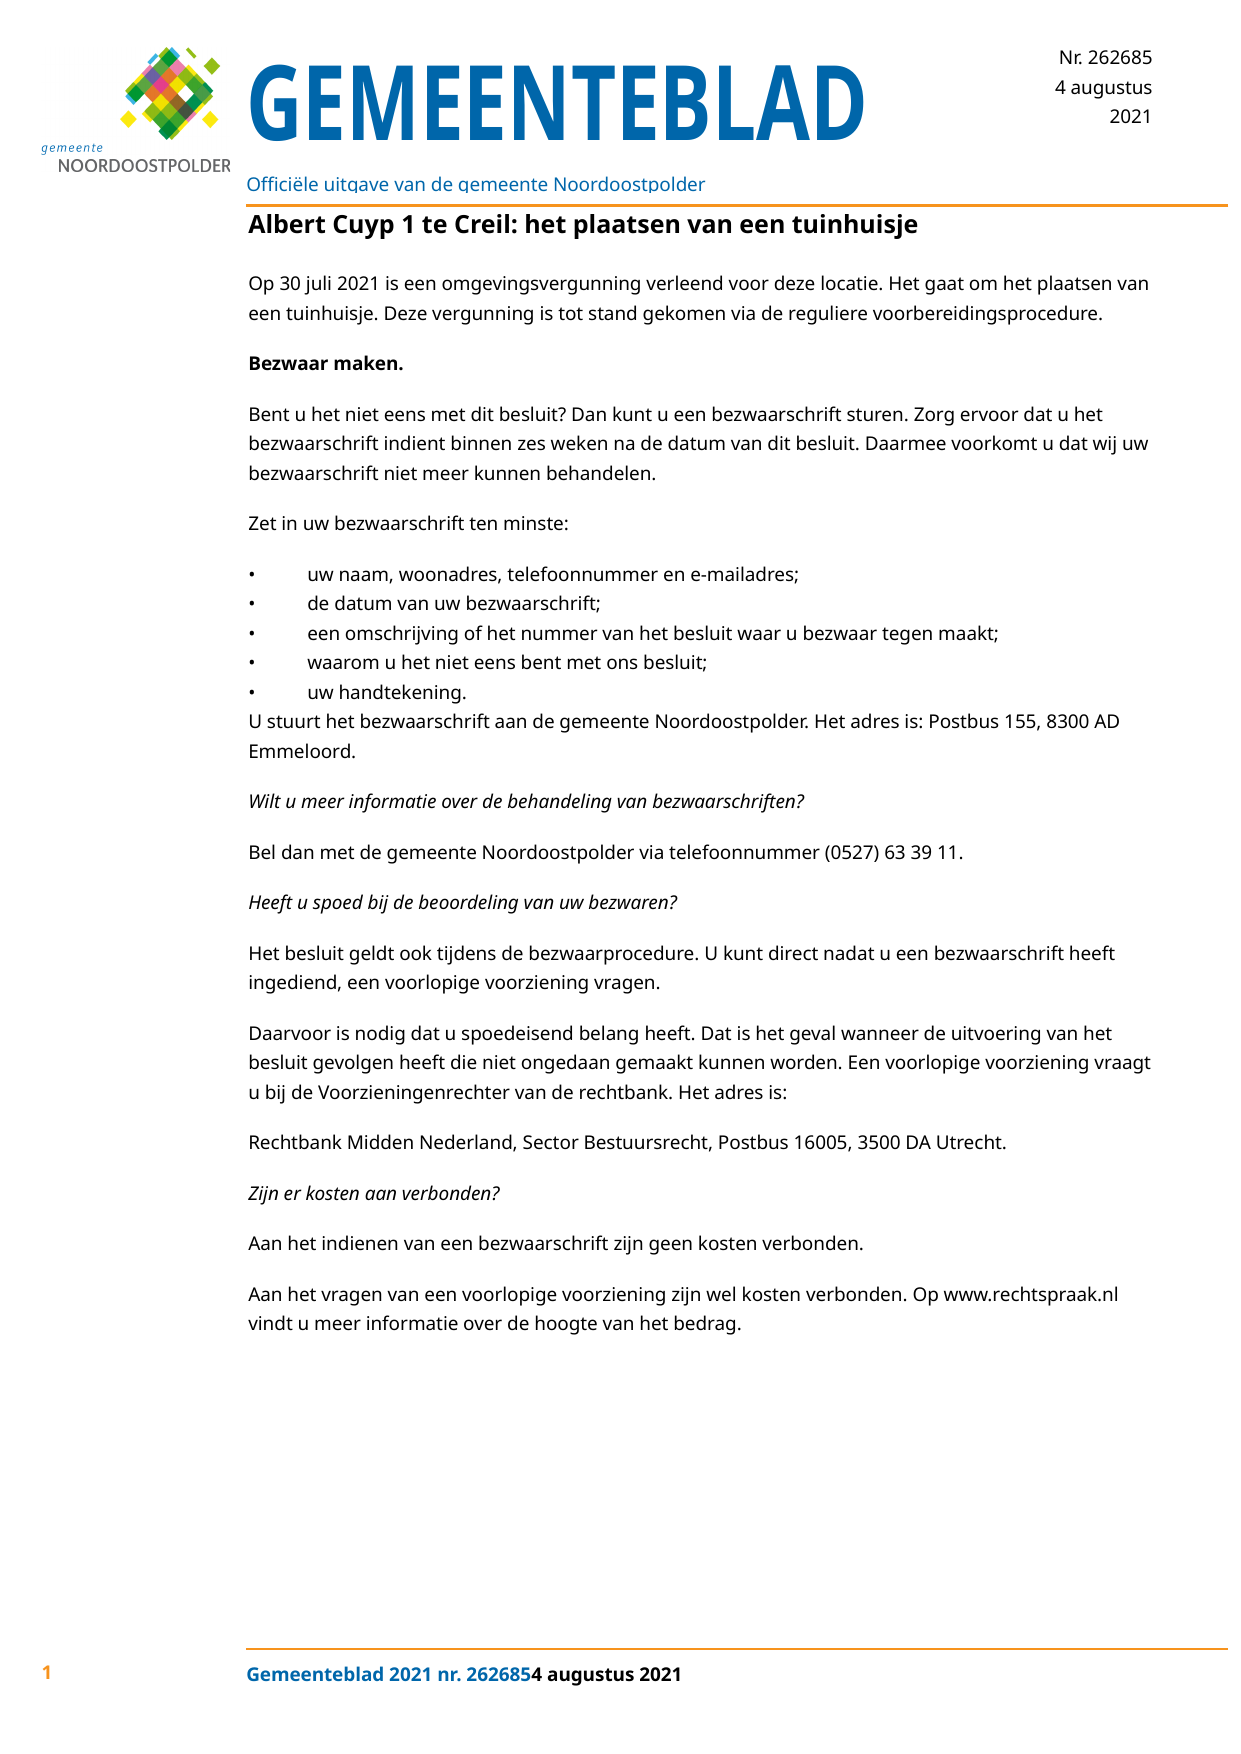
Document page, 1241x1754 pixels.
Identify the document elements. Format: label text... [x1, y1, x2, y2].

list uw handtekening. [248, 679, 1152, 705]
list een omschrijving of het nummer van het besluit waar u bezwaar tegen maakt; [248, 620, 1152, 646]
text Op 30 juli 2021 is een omgevingsvergunning verleend voor deze locatie. Het gaat om het plaatsen van een tuinhuisje. Deze vergunning is tot stand gekomen via de reguliere voorbereidingsprocedure. [248, 270, 1152, 326]
text Zijn er kosten aan verbonden? [248, 1180, 1152, 1206]
text Wilt u meer informatie over de behandeling van bezwaarschriften? [248, 789, 1152, 814]
text Albert Cuyp 1 te Creil: het plaatsen van een tuinhuisje [248, 207, 1152, 241]
text Aan het vragen van een voorlopige voorziening zijn wel kosten verbonden. Op www.rechtspraak.nl vindt u meer informatie over de hoogte van het bedrag. [248, 1281, 1152, 1336]
text Heeft u spoed bij de beoordeling van uw bezwaren? [248, 889, 1152, 915]
list de datum van uw bezwaarschrift; [248, 590, 1152, 616]
text Zet in uw bezwaarschrift ten minste: [248, 510, 1152, 536]
text Bel dan met de gemeente Noordoostpolder via telefoonnummer (0527) 63 39 11. [248, 839, 1152, 865]
text Aan het indienen van een bezwaarschrift zijn geen kosten verbonden. [248, 1230, 1152, 1256]
list uw naam, woonadres, telefoonnummer en e-mailadres; [248, 561, 1152, 586]
picture [41, 47, 231, 172]
text U stuurt het bezwaarschrift aan de gemeente Noordoostpolder. Het adres is: Postbus 155, 8300 AD Emmeloord. [248, 709, 1152, 764]
text Rechtbank Midden Nederland, Sector Bestuursrecht, Postbus 16005, 3500 DA Utrecht. [248, 1129, 1152, 1155]
text Bezwaar maken. [248, 350, 1152, 376]
text Daarvoor is nodig dat u spoedeisend belang heeft. Dat is het geval wanneer de uitvoering van het besluit gevolgen heeft die niet ongedaan gemaakt kunnen worden. Een voorlopige voorziening vraagt u bij de Voorzieningenrechter van de rechtbank. Het adres is: [248, 1020, 1152, 1105]
list waarom u het niet eens bent met ons besluit; [248, 649, 1152, 675]
text Bent u het niet eens met dit besluit? Dan kunt u een bezwaarschrift sturen. Zorg ervoor dat u het bezwaarschrift indient binnen zes weken na de datum van dit besluit. Daarmee voorkomt u dat wij uw bezwaarschrift niet meer kunnen behandelen. [248, 401, 1152, 486]
text Het besluit geldt ook tijdens de bezwaarprocedure. U kunt direct nadat u een bezwaarschrift heeft ingediend, een voorlopige voorziening vragen. [248, 940, 1152, 995]
